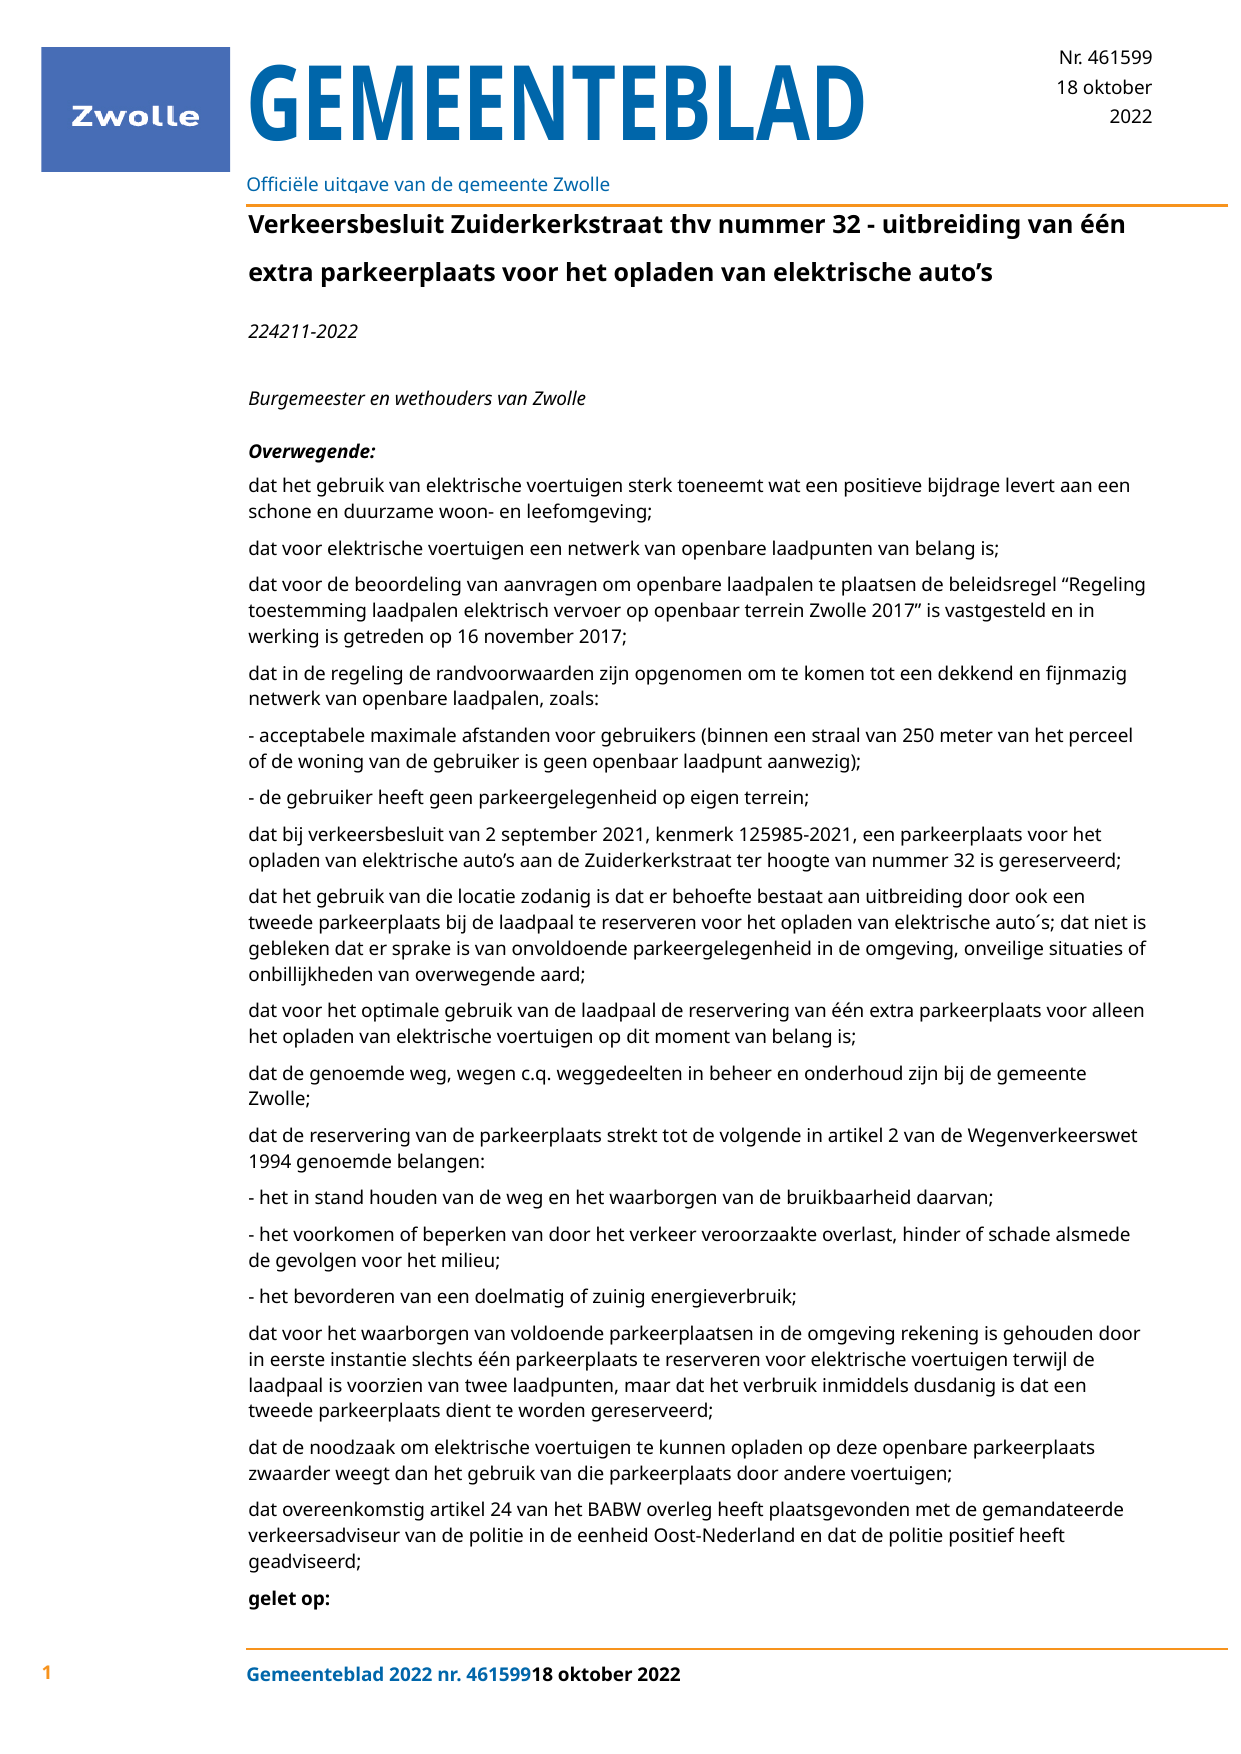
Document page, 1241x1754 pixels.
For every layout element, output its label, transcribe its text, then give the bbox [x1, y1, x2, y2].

text dat het gebruik van elektrische voertuigen sterk toeneemt wat een positieve bijdrage levert aan een schone en duurzame woon- en leefomgeving; [248, 472, 1152, 524]
text dat voor het optimale gebruik van de laadpaal de reservering van één extra parkeerplaats voor alleen het opladen van elektrische voertuigen op dit moment van belang is; [248, 997, 1152, 1049]
text dat de noodzaak om elektrische voertuigen te kunnen opladen op deze openbare parkeerplaats zwaarder weegt dan het gebruik van die parkeerplaats door andere voertuigen; [248, 1434, 1152, 1486]
text Burgemeester en wethouders van Zwolle [248, 386, 1152, 411]
text - acceptabele maximale afstanden voor gebruikers (binnen een straal van 250 meter van het perceel of de woning van de gebruiker is geen openbaar laadpunt aanwezig); [248, 722, 1152, 773]
picture [41, 47, 231, 172]
text - het in stand houden van de weg en het waarborgen van de bruikbaarheid daarvan; [248, 1184, 1152, 1210]
text Verkeersbesluit Zuiderkerkstraat thv nummer 32 - uitbreiding van één extra parkeerplaats voor het opladen van elektrische auto’s [248, 207, 1152, 288]
text - het bevorderen van een doelmatig of zuinig energieverbruik; [248, 1284, 1152, 1309]
text - de gebruiker heeft geen parkeergelegenheid op eigen terrein; [248, 784, 1152, 810]
text - het voorkomen of beperken van door het verkeer veroorzaakte overlast, hinder of schade alsmede de gevolgen voor het milieu; [248, 1221, 1152, 1273]
text dat in de regeling de randvoorwaarden zijn opgenomen om te komen tot een dekkend en fijnmazig netwerk van openbare laadpalen, zoals: [248, 660, 1152, 711]
text dat voor elektrische voertuigen een netwerk van openbare laadpunten van belang is; [248, 535, 1152, 561]
text dat de reservering van de parkeerplaats strekt tot de volgende in artikel 2 van de Wegenverkeerswet 1994 genoemde belangen: [248, 1122, 1152, 1174]
text Overwegende: [248, 438, 1152, 464]
text dat voor de beoordeling van aanvragen om openbare laadpalen te plaatsen de beleidsregel “Regeling toestemming laadpalen elektrisch vervoer op openbaar terrein Zwolle 2017” is vastgesteld en in werking is getreden op 16 november 2017; [248, 572, 1152, 649]
text gelet op: [248, 1585, 1152, 1610]
text 224211-2022 [248, 318, 1152, 344]
text dat het gebruik van die locatie zodanig is dat er behoefte bestaat aan uitbreiding door ook een tweede parkeerplaats bij de laadpaal te reserveren voor het opladen van elektrische auto´s; dat niet is gebleken dat er sprake is van onvoldoende parkeergelegenheid in de omgeving, onveilige situaties of onbillijkheden van overwegende aard; [248, 883, 1152, 986]
text dat bij verkeersbesluit van 2 september 2021, kenmerk 125985-2021, een parkeerplaats voor het opladen van elektrische auto’s aan de Zuiderkerkstraat ter hoogte van nummer 32 is gereserveerd; [248, 821, 1152, 873]
text dat overeenkomstig artikel 24 van het BABW overleg heeft plaatsgevonden met de gemandateerde verkeersadviseur van de politie in de eenheid Oost-Nederland en dat de politie positief heeft geadviseerd; [248, 1497, 1152, 1574]
text dat de genoemde weg, wegen c.q. weggedeelten in beheer en onderhoud zijn bij de gemeente Zwolle; [248, 1060, 1152, 1111]
text dat voor het waarborgen van voldoende parkeerplaatsen in de omgeving rekening is gehouden door in eerste instantie slechts één parkeerplaats te reserveren voor elektrische voertuigen terwijl de laadpaal is voorzien van twee laadpunten, maar dat het verbruik inmiddels dusdanig is dat een tweede parkeerplaats dient te worden gereserveerd; [248, 1320, 1152, 1423]
